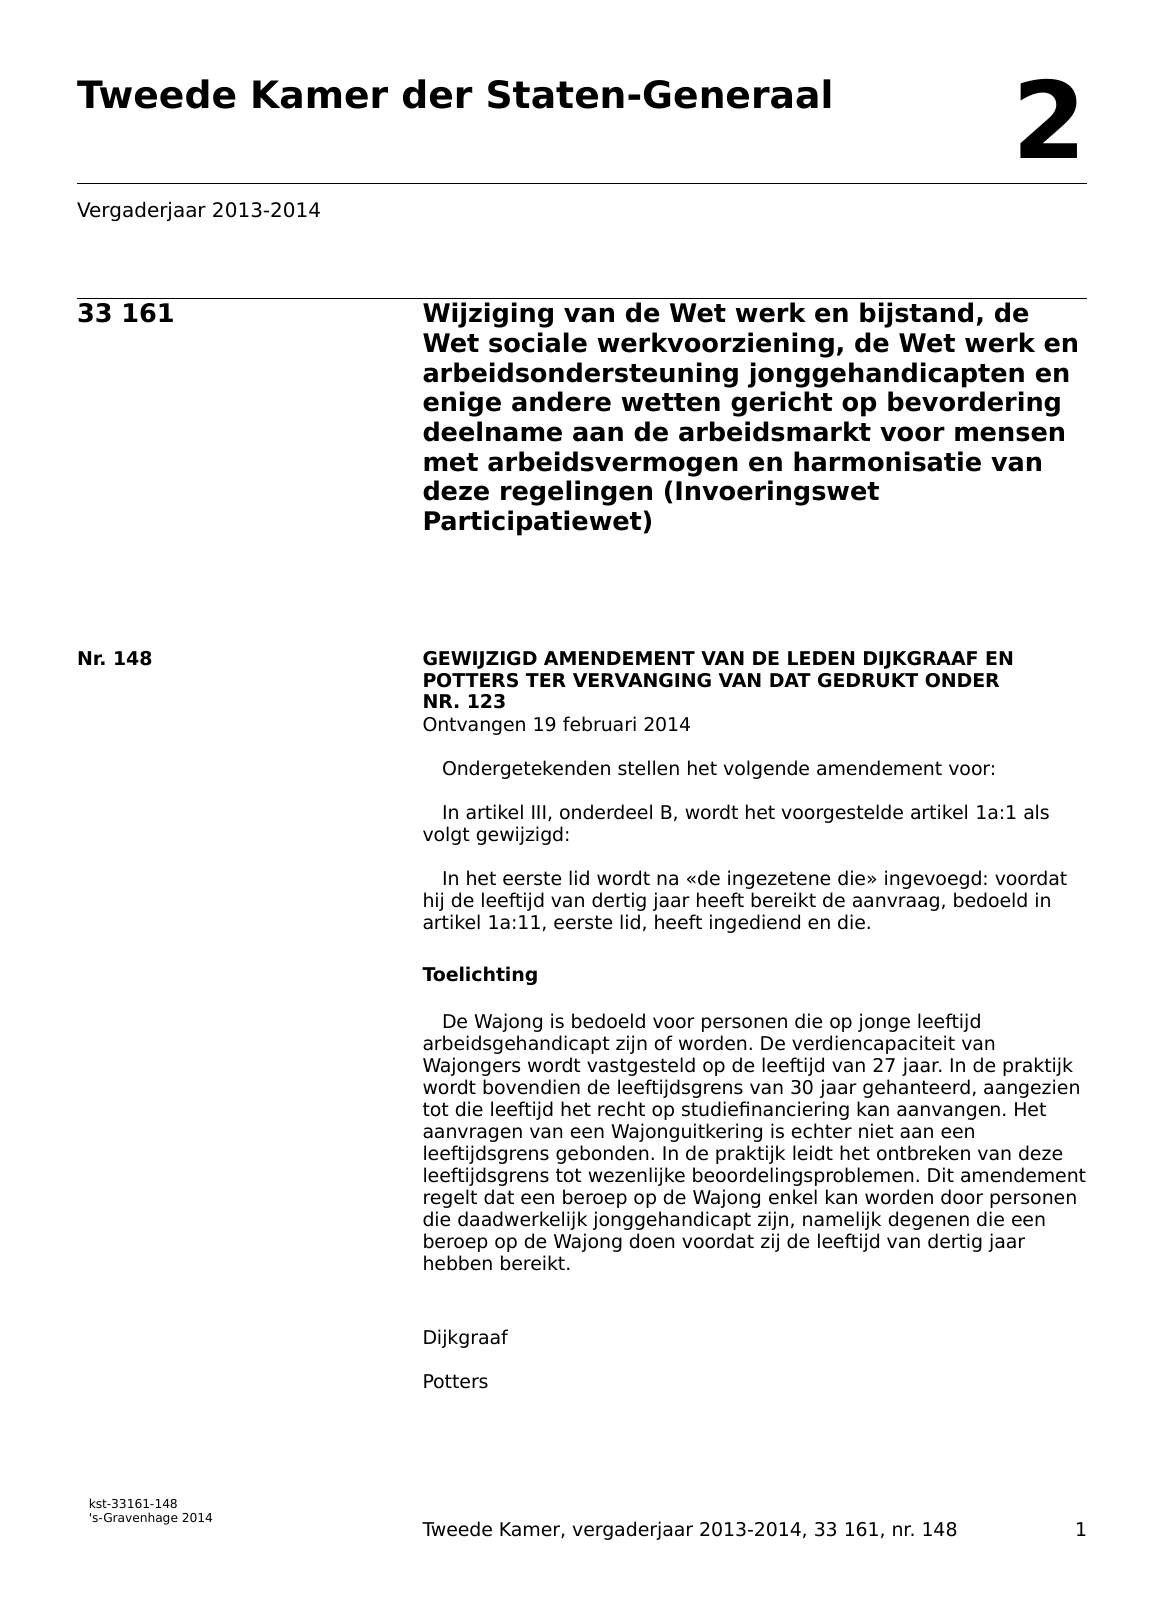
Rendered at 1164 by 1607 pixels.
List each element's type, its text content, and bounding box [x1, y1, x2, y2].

text Ontvangen 19 februari 2014 [422, 713, 1087, 735]
text In het eerste lid wordt na «de ingezetene die» ingevoegd: voordat hij de leeftijd van dertig jaar heeft bereikt de aanvraag, bedoeld in artikel 1a:11, eerste lid, heeft ingediend en die. [422, 868, 1087, 934]
table_cell Vergaderjaar 2013-2014 [77, 184, 1087, 298]
text kst-33161-148 [88, 1497, 323, 1511]
subtitle 33 161 Wijziging van de Wet werk en bijstand, de Wet sociale werkvoorziening, de Wet werk en arbeidsondersteuning jonggehandicapten en enige andere wetten gericht op bevordering deelname aan de arbeidsmarkt voor mensen met arbeidsvermogen en harmonisatie van deze regelingen (Invoeringswet Participatiewet) [77, 299, 1087, 536]
subtitle Toelichting [422, 964, 1087, 986]
text In artikel III, onderdeel B, wordt het voorgestelde artikel 1a:1 als volgt gewijzigd: [422, 802, 1087, 846]
text De Wajong is bedoeld voor personen die op jonge leeftijd arbeidsgehandicapt zijn of worden. De verdiencapaciteit van Wajongers wordt vastgesteld op de leeftijd van 27 jaar. In de praktijk wordt bovendien de leeftijdsgrens van 30 jaar gehanteerd, aangezien tot die leeftijd het recht op studiefinanciering kan aanvangen. Het aanvragen van een Wajonguitkering is echter niet aan een leeftijdsgrens gebonden. In de praktijk leidt het ontbreken van deze leeftijdsgrens tot wezenlijke beoordelingsproblemen. Dit amendement regelt dat een beroep op de Wajong enkel kan worden door personen die daadwerkelijk jonggehandicapt zijn, namelijk degenen die een beroep op de Wajong doen voordat zij de leeftijd van dertig jaar hebben bereikt. [422, 1011, 1087, 1274]
subtitle Nr. 148 GEWIJZIGD AMENDEMENT VAN DE LEDEN DIJKGRAAF EN POTTERS TER VERVANGING VAN DAT GEDRUKT ONDER NR. 123 [77, 647, 1087, 713]
text Dijkgraaf Potters [422, 1304, 1087, 1392]
table_header Tweede Kamer der Staten-Generaal [77, 59, 886, 183]
table_header 2 [886, 59, 1087, 183]
text 's-Gravenhage 2014 [88, 1511, 323, 1525]
text Ondergetekenden stellen het volgende amendement voor: [422, 758, 1087, 779]
